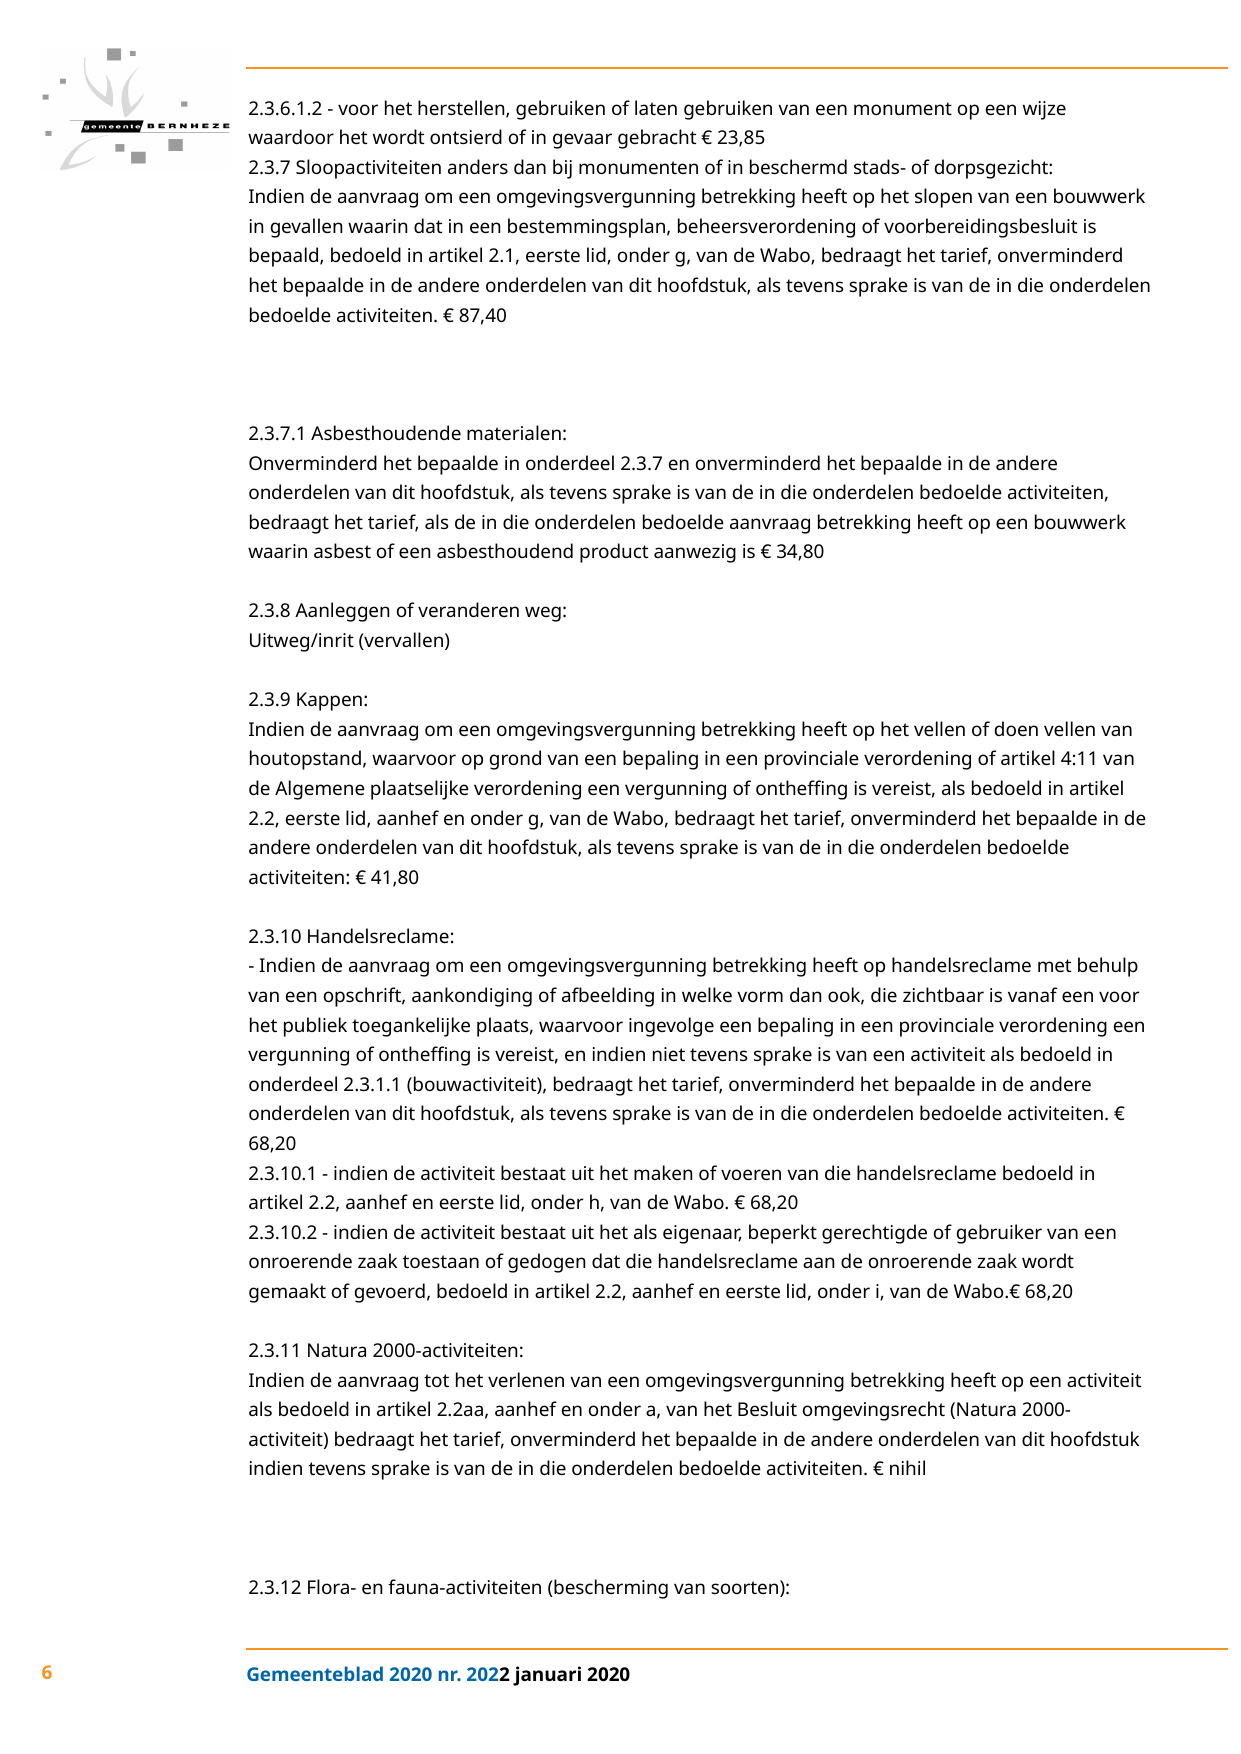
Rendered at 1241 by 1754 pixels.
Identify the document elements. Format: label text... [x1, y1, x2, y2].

text Indien de aanvraag om een omgevingsvergunning betrekking heeft op het vellen of doen vellen van houtopstand, waarvoor op grond van een bepaling in een provinciale verordening of artikel 4:11 van de Algemene plaatselijke verordening een vergunning of ontheffing is vereist, als bedoeld in artikel 2.2, eerste lid, aanhef en onder g, van de Wabo, bedraagt het tarief, onverminderd het bepaalde in de andere onderdelen van dit hoofdstuk, als tevens sprake is van de in die onderdelen bedoelde activiteiten: € 41,80 [248, 716, 1152, 890]
text 2.3.9 Kappen: [248, 686, 1152, 712]
text - Indien de aanvraag om een omgevingsvergunning betrekking heeft op handelsreclame met behulp van een opschrift, aankondiging of afbeelding in welke vorm dan ook, die zichtbaar is vanaf een voor het publiek toegankelijke plaats, waarvoor ingevolge een bepaling in een provinciale verordening een vergunning of ontheffing is vereist, en indien niet tevens sprake is van een activiteit als bedoeld in onderdeel 2.3.1.1 (bouwactiviteit), bedraagt het tarief, onverminderd het bepaalde in de andere onderdelen van dit hoofdstuk, als tevens sprake is van de in die onderdelen bedoelde activiteiten. € 68,20 [248, 953, 1152, 1156]
text 2.3.10 Handelsreclame: [248, 923, 1152, 949]
picture [41, 47, 231, 172]
text 2.3.10.1 - indien de activiteit bestaat uit het maken of voeren van die handelsreclame bedoeld in artikel 2.2, aanhef en eerste lid, onder h, van de Wabo. € 68,20 [248, 1160, 1152, 1215]
text 2.3.7.1 Asbesthoudende materialen: [248, 420, 1152, 446]
text 2.3.7 Sloopactiviteiten anders dan bij monumenten of in beschermd stads- of dorpsgezicht: [248, 154, 1152, 180]
text Uitweg/inrit (vervallen) [248, 627, 1152, 653]
text 2.3.8 Aanleggen of veranderen weg: [248, 598, 1152, 623]
text Indien de aanvraag tot het verlenen van een omgevingsvergunning betrekking heeft op een activiteit als bedoeld in artikel 2.2aa, aanhef en onder a, van het Besluit omgevingsrecht (Natura 2000-activiteit) bedraagt het tarief, onverminderd het bepaalde in de andere onderdelen van dit hoofdstuk indien tevens sprake is van de in die onderdelen bedoelde activiteiten. € nihil [248, 1367, 1152, 1481]
text Onverminderd het bepaalde in onderdeel 2.3.7 en onverminderd het bepaalde in de andere onderdelen van dit hoofdstuk, als tevens sprake is van de in die onderdelen bedoelde activiteiten, bedraagt het tarief, als de in die onderdelen bedoelde aanvraag betrekking heeft op een bouwwerk waarin asbest of een asbesthoudend product aanwezig is € 34,80 [248, 450, 1152, 564]
text 2.3.11 Natura 2000-activiteiten: [248, 1337, 1152, 1363]
text Indien de aanvraag om een omgevingsvergunning betrekking heeft op het slopen van een bouwwerk in gevallen waarin dat in een bestemmingsplan, beheersverordening of voorbereidingsbesluit is bepaald, bedoeld in artikel 2.1, eerste lid, onder g, van de Wabo, bedraagt het tarief, onverminderd het bepaalde in de andere onderdelen van dit hoofdstuk, als tevens sprake is van de in die onderdelen bedoelde activiteiten. € 87,40 [248, 183, 1152, 328]
text 2.3.12 Flora- en fauna-activiteiten (bescherming van soorten): [248, 1574, 1152, 1600]
text 2.3.6.1.2 - voor het herstellen, gebruiken of laten gebruiken van een monument op een wijze waardoor het wordt ontsierd of in gevaar gebracht € 23,85 [248, 95, 1152, 150]
text 2.3.10.2 - indien de activiteit bestaat uit het als eigenaar, beperkt gerechtigde of gebruiker van een onroerende zaak toestaan of gedogen dat die handelsreclame aan de onroerende zaak wordt gemaakt of gevoerd, bedoeld in artikel 2.2, aanhef en eerste lid, onder i, van de Wabo.€ 68,20 [248, 1219, 1152, 1304]
